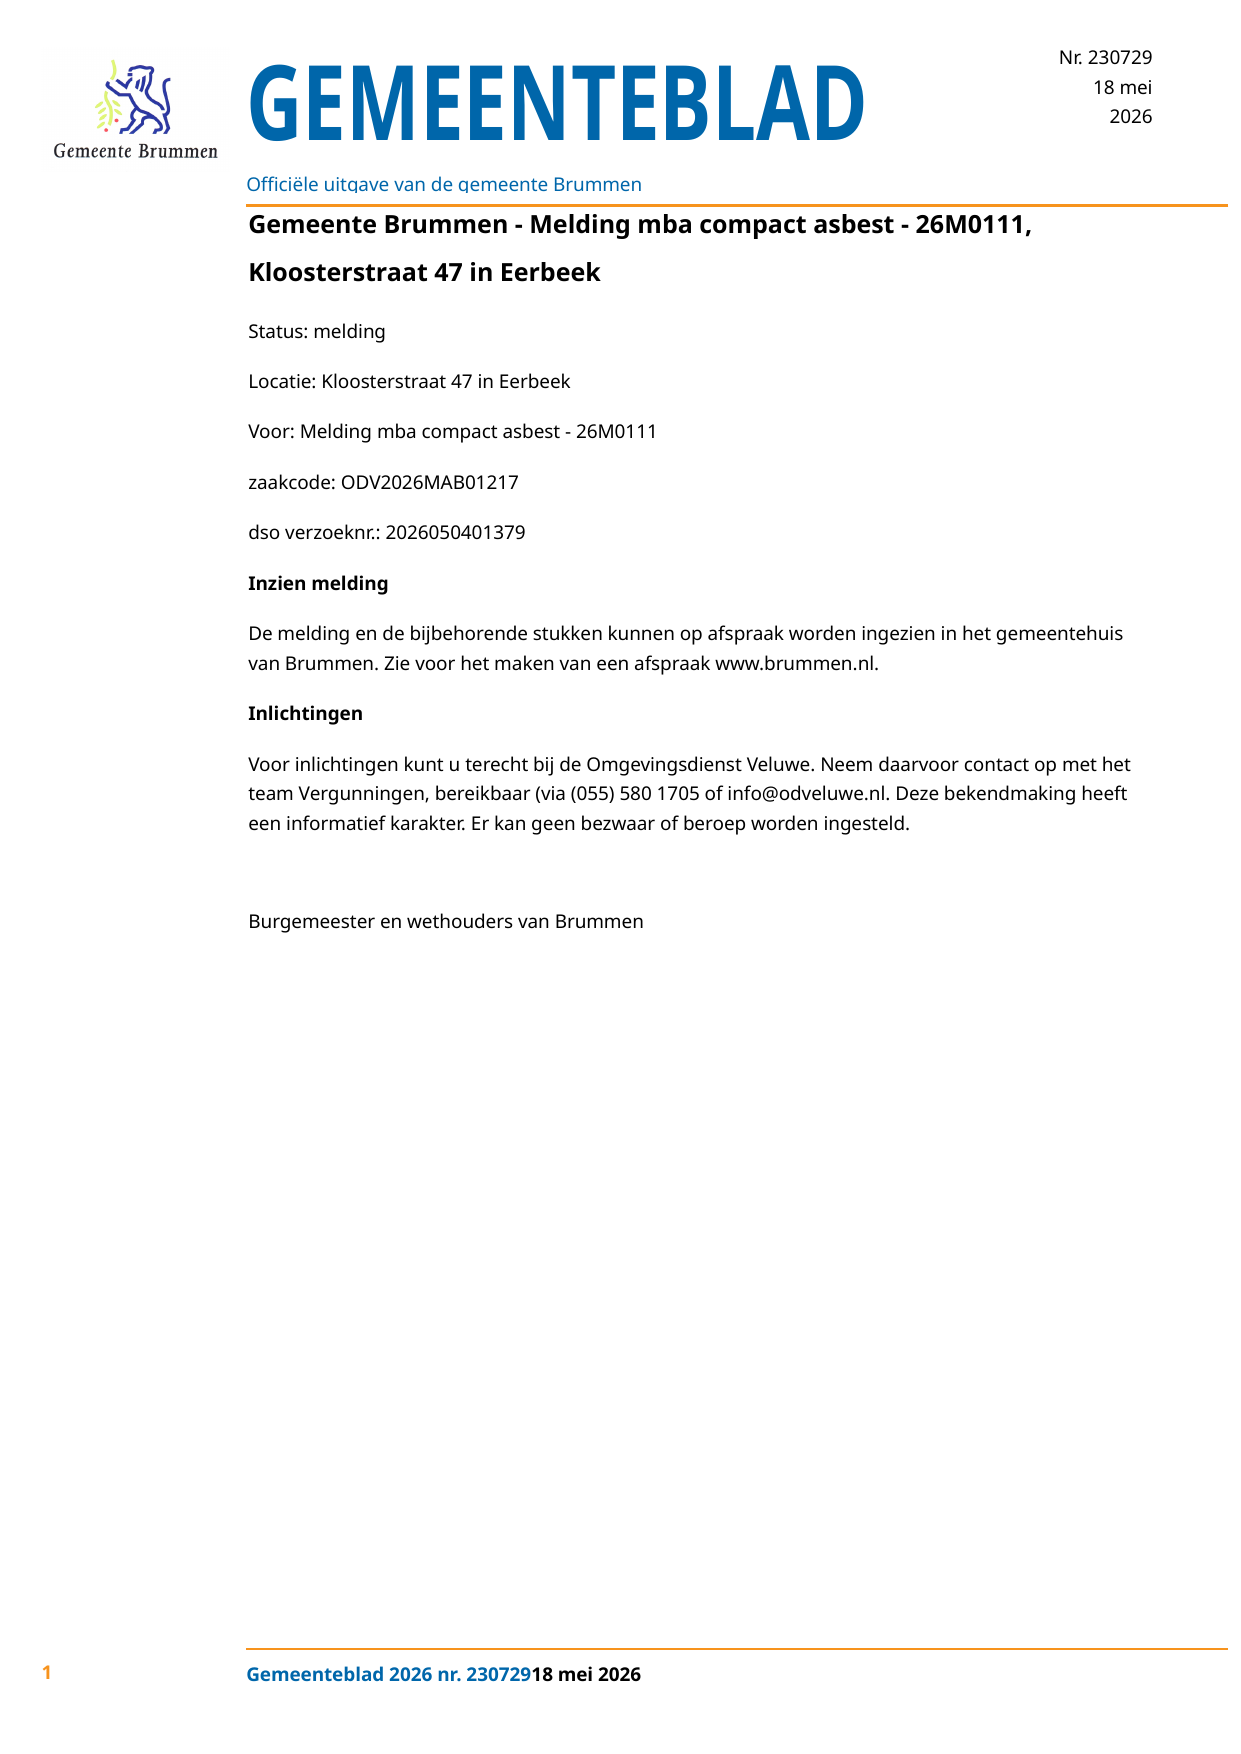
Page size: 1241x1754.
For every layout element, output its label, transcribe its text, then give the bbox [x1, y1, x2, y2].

text Status: melding [248, 318, 1152, 344]
text Inzien melding [248, 570, 1152, 596]
text Voor inlichtingen kunt u terecht bij de Omgevingsdienst Veluwe. Neem daarvoor contact op met het team Vergunningen, bereikbaar (via (055) 580 1705 of info@odveluwe.nl. Deze bekendmaking heeft een informatief karakter. Er kan geen bezwaar of beroep worden ingesteld. [248, 751, 1152, 836]
text Voor: Melding mba compact asbest - 26M0111 [248, 419, 1152, 444]
picture [41, 47, 231, 172]
text Gemeente Brummen - Melding mba compact asbest - 26M0111, Kloosterstraat 47 in Eerbeek [248, 207, 1152, 288]
text Inlichtingen [248, 700, 1152, 726]
text De melding en de bijbehorende stukken kunnen op afspraak worden ingezien in het gemeentehuis van Brummen. Zie voor het maken van een afspraak www.brummen.nl. [248, 620, 1152, 676]
text Burgemeester en wethouders van Brummen [248, 908, 1152, 934]
text dso verzoeknr.: 2026050401379 [248, 519, 1152, 545]
text zaakcode: ODV2026MAB01217 [248, 469, 1152, 495]
text Locatie: Kloosterstraat 47 in Eerbeek [248, 368, 1152, 394]
